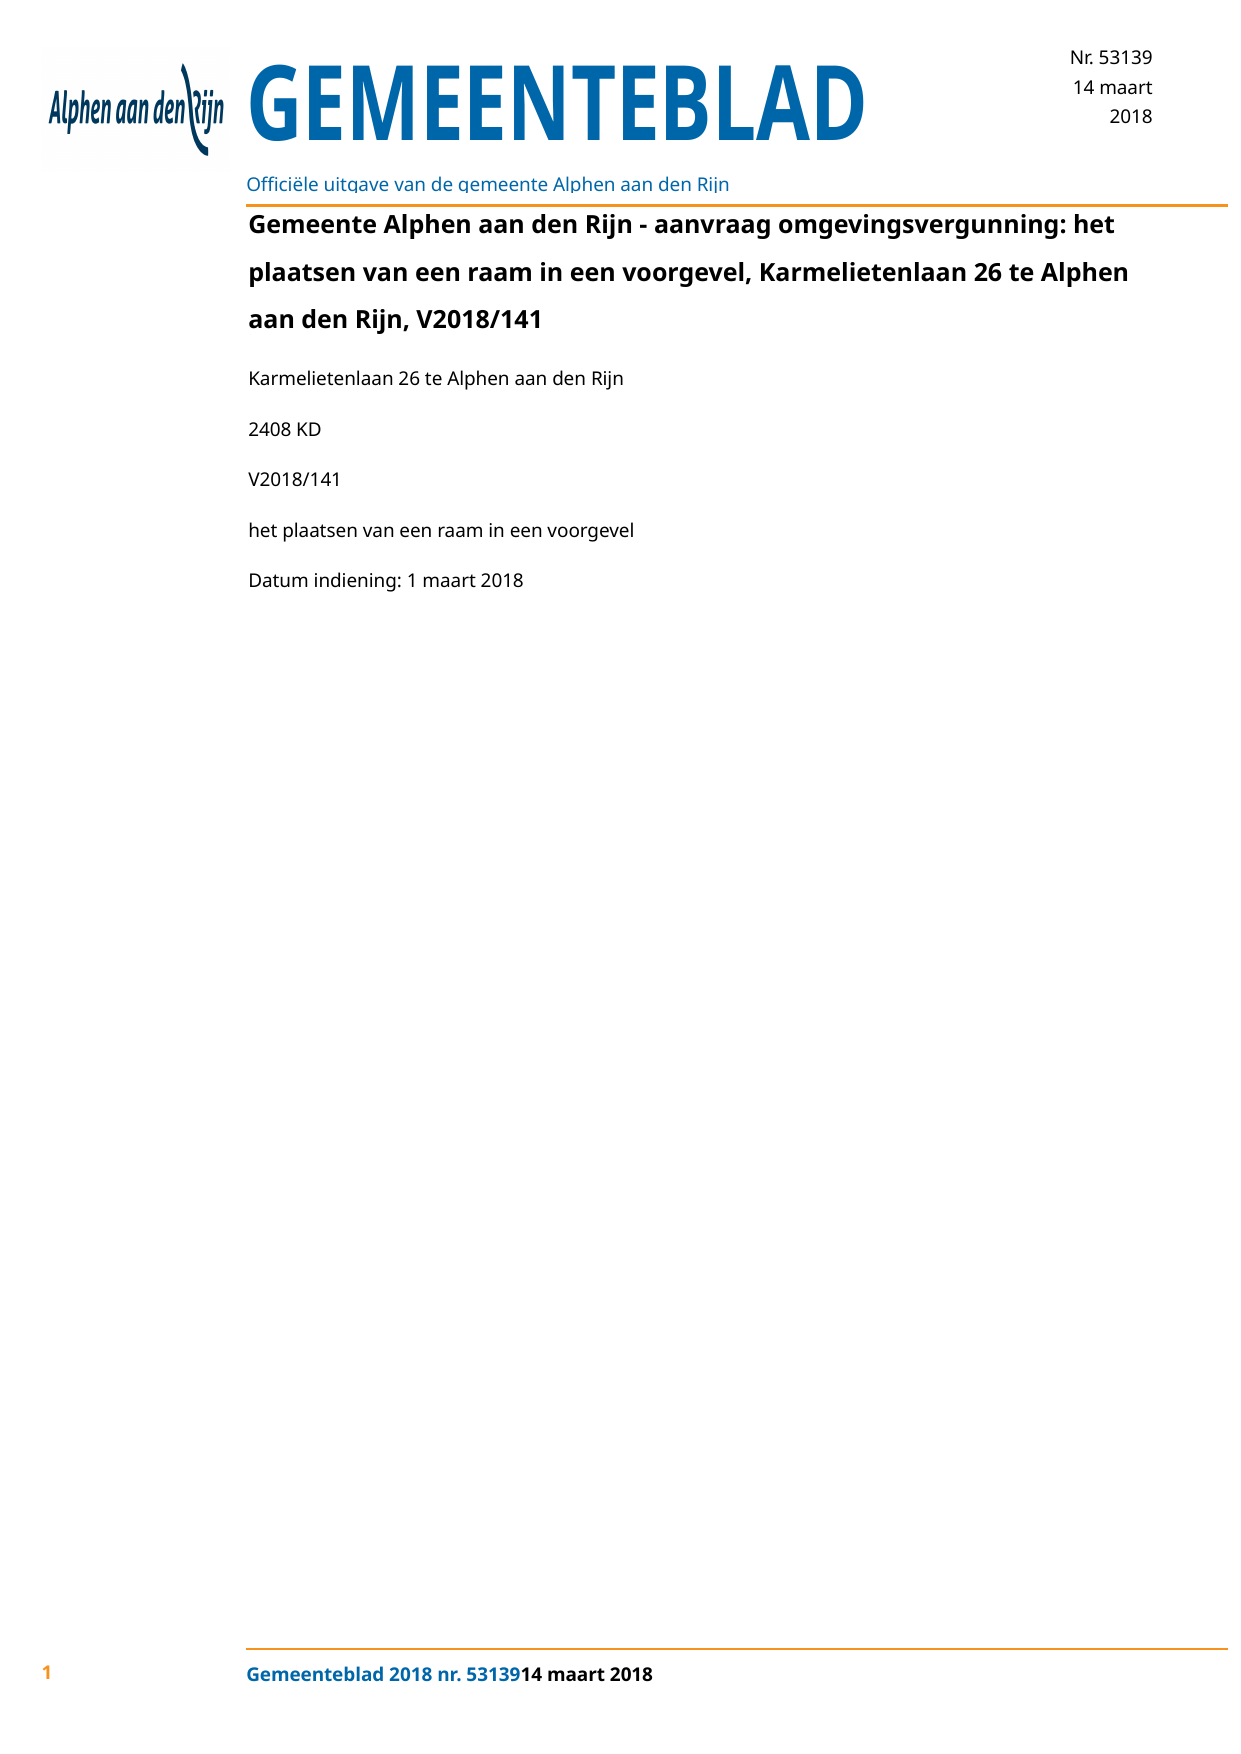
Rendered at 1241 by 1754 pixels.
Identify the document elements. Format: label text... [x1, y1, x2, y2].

text V2018/141 [248, 466, 1152, 492]
text Datum indiening: 1 maart 2018 [248, 567, 1152, 593]
text Karmelietenlaan 26 te Alphen aan den Rijn [248, 366, 1152, 391]
text het plaatsen van een raam in een voorgevel [248, 517, 1152, 542]
text 2408 KD [248, 416, 1152, 442]
picture [41, 47, 231, 172]
text Gemeente Alphen aan den Rijn - aanvraag omgevingsvergunning: het plaatsen van een raam in een voorgevel, Karmelietenlaan 26 te Alphen aan den Rijn, V2018/141 [248, 207, 1152, 336]
